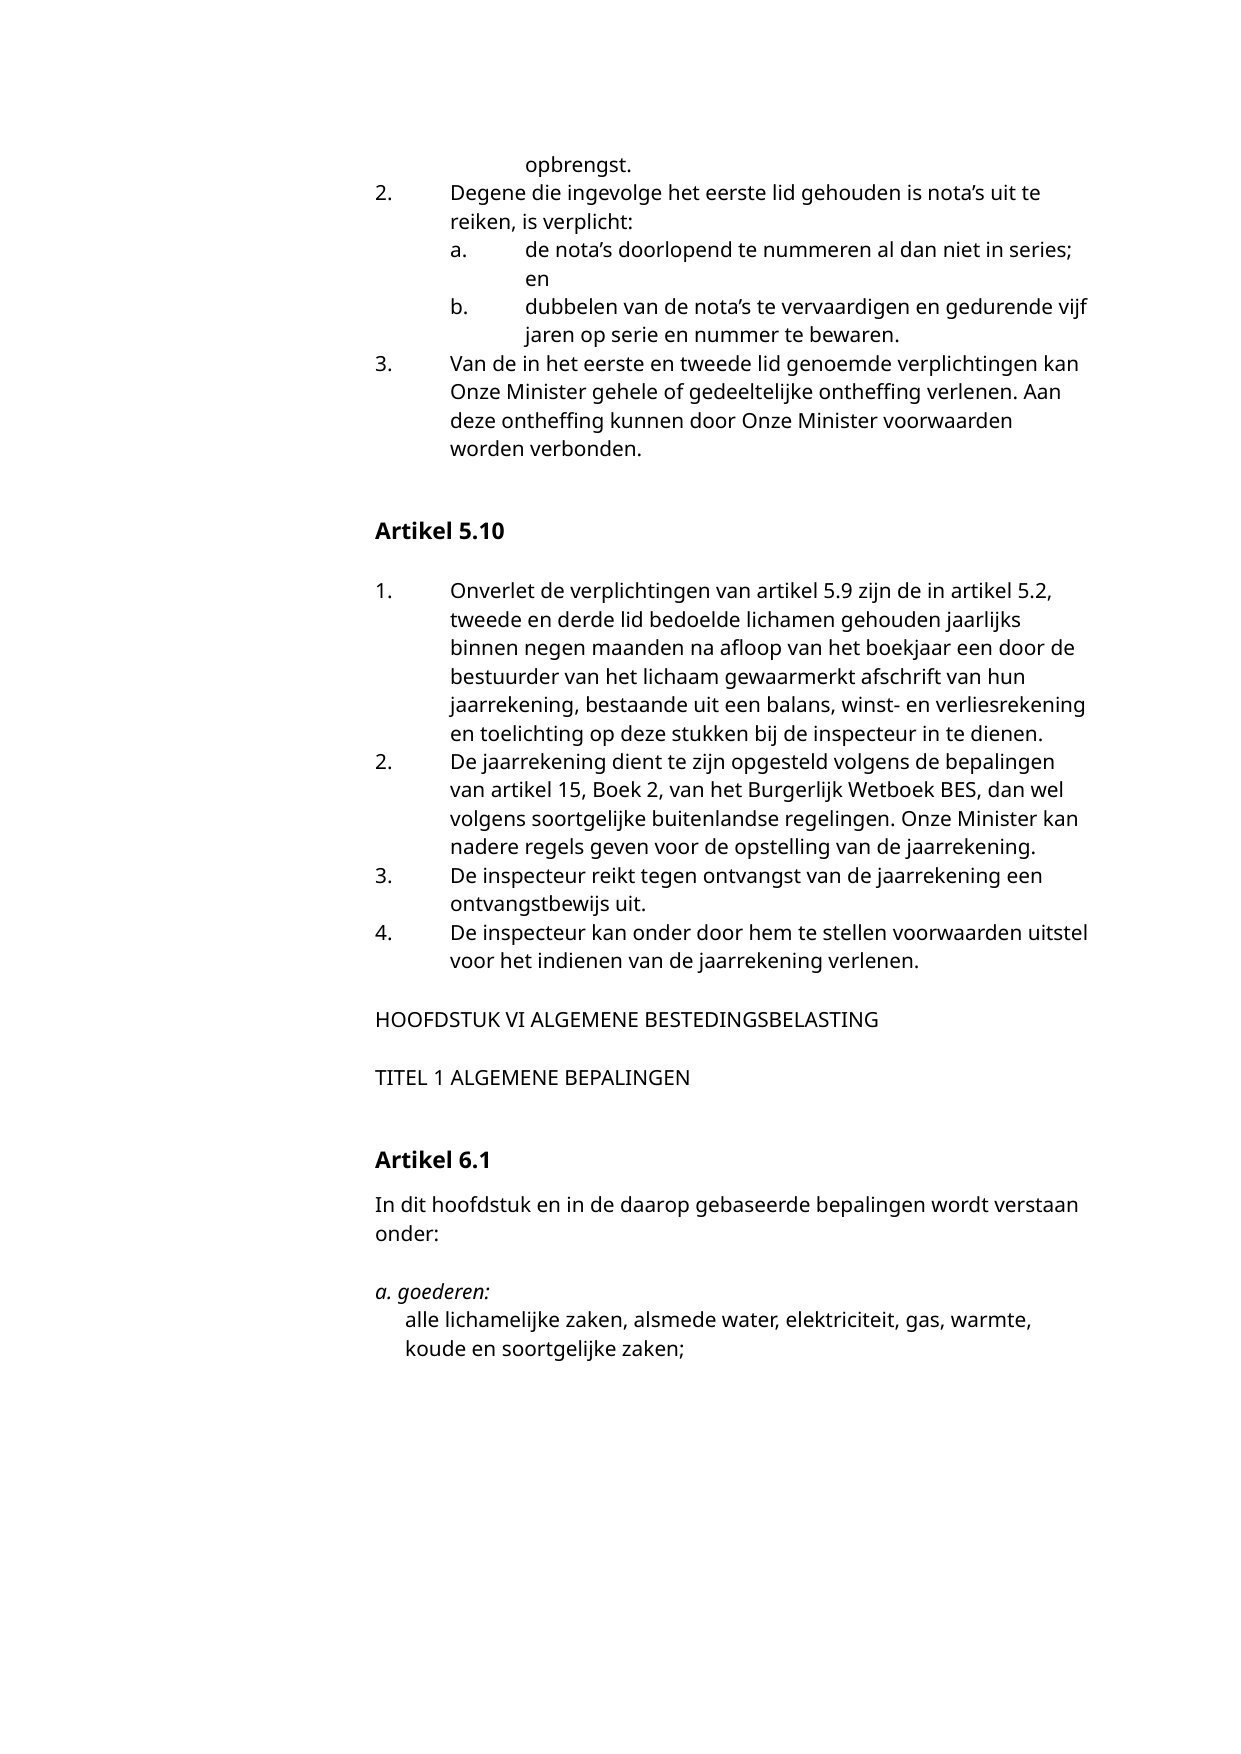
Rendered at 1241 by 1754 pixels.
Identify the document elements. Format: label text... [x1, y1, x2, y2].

subtitle TITEL 1 ALGEMENE BEPALINGEN [375, 1063, 1090, 1092]
text In dit hoofdstuk en in de daarop gebaseerde bepalingen wordt verstaan onder: [375, 1190, 1090, 1247]
list opbrengst. [450, 150, 1090, 178]
list Onverlet de verplichtingen van artikel 5.9 zijn de in artikel 5.2, tweede en derde lid bedoelde lichamen gehouden jaarlijks binnen negen maanden na afloop van het boekjaar een door de bestuurder van het lichaam gewaarmerkt afschrift van hun jaarrekening, bestaande uit een balans, winst- en verliesrekening en toelichting op deze stukken bij de inspecteur in te dienen. [375, 577, 1090, 747]
subtitle Artikel 5.10 [375, 515, 1090, 547]
list De jaarrekening dient te zijn opgesteld volgens de bepalingen van artikel 15, Boek 2, van het Burgerlijk Wetboek BES, dan wel volgens soortgelijke buitenlandse regelingen. Onze Minister kan nadere regels geven voor de opstelling van de jaarrekening. [375, 747, 1090, 861]
subtitle Artikel 6.1 [375, 1144, 1090, 1175]
list dubbelen van de nota’s te vervaardigen en gedurende vijf jaren op serie en nummer te bewaren. [450, 292, 1090, 349]
list De inspecteur reikt tegen ontvangst van de jaarrekening een ontvangstbewijs uit. [375, 861, 1090, 918]
text a. goederen: [375, 1277, 1090, 1306]
subtitle HOOFDSTUK VI ALGEMENE BESTEDINGSBELASTING [375, 1005, 1090, 1033]
text alle lichamelijke zaken, alsmede water, elektriciteit, gas, warmte, koude en soortgelijke zaken; [405, 1306, 1090, 1362]
list De inspecteur kan onder door hem te stellen voorwaarden uitstel voor het indienen van de jaarrekening verlenen. [375, 918, 1090, 975]
list Van de in het eerste en tweede lid genoemde verplichtingen kan Onze Minister gehele of gedeeltelijke ontheffing verlenen. Aan deze ontheffing kunnen door Onze Minister voorwaarden worden verbonden. [375, 349, 1090, 463]
list de nota’s doorlopend te nummeren al dan niet in series; en [450, 235, 1090, 292]
list Degene die ingevolge het eerste lid gehouden is nota’s uit te reiken, is verplicht: [375, 178, 1090, 235]
